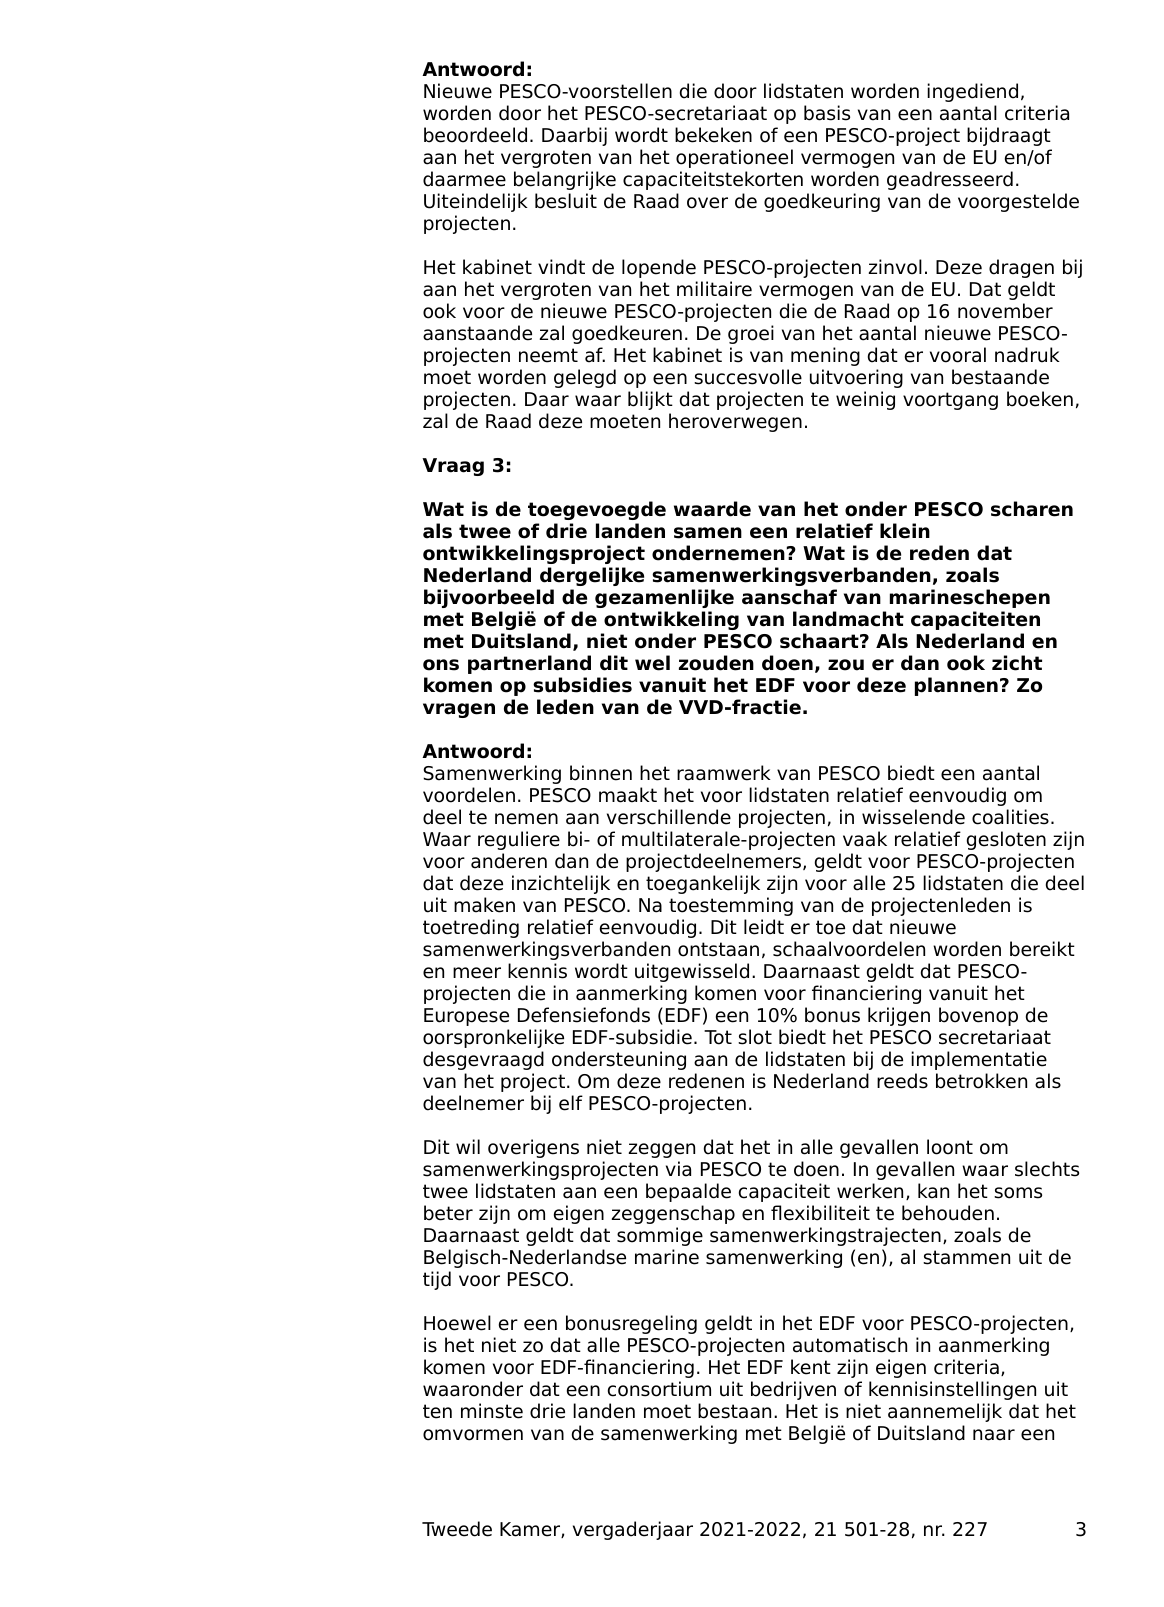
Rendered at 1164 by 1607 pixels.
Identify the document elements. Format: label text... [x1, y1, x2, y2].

text Samenwerking binnen het raamwerk van PESCO biedt een aantal voordelen. PESCO maakt het voor lidstaten relatief eenvoudig om deel te nemen aan verschillende projecten, in wisselende coalities. Waar reguliere bi- of multilaterale-projecten vaak relatief gesloten zijn voor anderen dan de projectdeelnemers, geldt voor PESCO-projecten dat deze inzichtelijk en toegankelijk zijn voor alle 25 lidstaten die deel uit maken van PESCO. Na toestemming van de projectenleden is toetreding relatief eenvoudig. Dit leidt er toe dat nieuwe samenwerkingsverbanden ontstaan, schaalvoordelen worden bereikt en meer kennis wordt uitgewisseld. Daarnaast geldt dat PESCO-projecten die in aanmerking komen voor financiering vanuit het Europese Defensiefonds (EDF) een 10% bonus krijgen bovenop de oorspronkelijke EDF-subsidie. Tot slot biedt het PESCO secretariaat desgevraagd ondersteuning aan de lidstaten bij de implementatie van het project. Om deze redenen is Nederland reeds betrokken als deelnemer bij elf PESCO-projecten. [422, 763, 1087, 1115]
subtitle Vraag 3: [422, 455, 1087, 477]
text Dit wil overigens niet zeggen dat het in alle gevallen loont om samenwerkingsprojecten via PESCO te doen. In gevallen waar slechts twee lidstaten aan een bepaalde capaciteit werken, kan het soms beter zijn om eigen zeggenschap en flexibiliteit te behouden. Daarnaast geldt dat sommige samenwerkingstrajecten, zoals de Belgisch-Nederlandse marine samenwerking (en), al stammen uit de tijd voor PESCO. [422, 1137, 1087, 1291]
subtitle Antwoord: [422, 59, 1087, 81]
text Wat is de toegevoegde waarde van het onder PESCO scharen als twee of drie landen samen een relatief klein ontwikkelingsproject ondernemen? Wat is de reden dat Nederland dergelijke samenwerkingsverbanden, zoals bijvoorbeeld de gezamenlijke aanschaf van marineschepen met België of de ontwikkeling van landmacht capaciteiten met Duitsland, niet onder PESCO schaart? Als Nederland en ons partnerland dit wel zouden doen, zou er dan ook zicht komen op subsidies vanuit het EDF voor deze plannen? Zo vragen de leden van de VVD-fractie. [422, 499, 1087, 719]
text Hoewel er een bonusregeling geldt in het EDF voor PESCO-projecten, is het niet zo dat alle PESCO-projecten automatisch in aanmerking komen voor EDF-financiering. Het EDF kent zijn eigen criteria, waaronder dat een consortium uit bedrijven of kennisinstellingen uit ten minste drie landen moet bestaan. Het is niet aannemelijk dat het omvormen van de samenwerking met België of Duitsland naar een [422, 1313, 1087, 1445]
text Nieuwe PESCO-voorstellen die door lidstaten worden ingediend, worden door het PESCO-secretariaat op basis van een aantal criteria beoordeeld. Daarbij wordt bekeken of een PESCO-project bijdraagt aan het vergroten van het operationeel vermogen van de EU en/of daarmee belangrijke capaciteitstekorten worden geadresseerd. Uiteindelijk besluit de Raad over de goedkeuring van de voorgestelde projecten. [422, 81, 1087, 235]
text Het kabinet vindt de lopende PESCO-projecten zinvol. Deze dragen bij aan het vergroten van het militaire vermogen van de EU. Dat geldt ook voor de nieuwe PESCO-projecten die de Raad op 16 november aanstaande zal goedkeuren. De groei van het aantal nieuwe PESCO-projecten neemt af. Het kabinet is van mening dat er vooral nadruk moet worden gelegd op een succesvolle uitvoering van bestaande projecten. Daar waar blijkt dat projecten te weinig voortgang boeken, zal de Raad deze moeten heroverwegen. [422, 257, 1087, 433]
subtitle Antwoord: [422, 741, 1087, 763]
